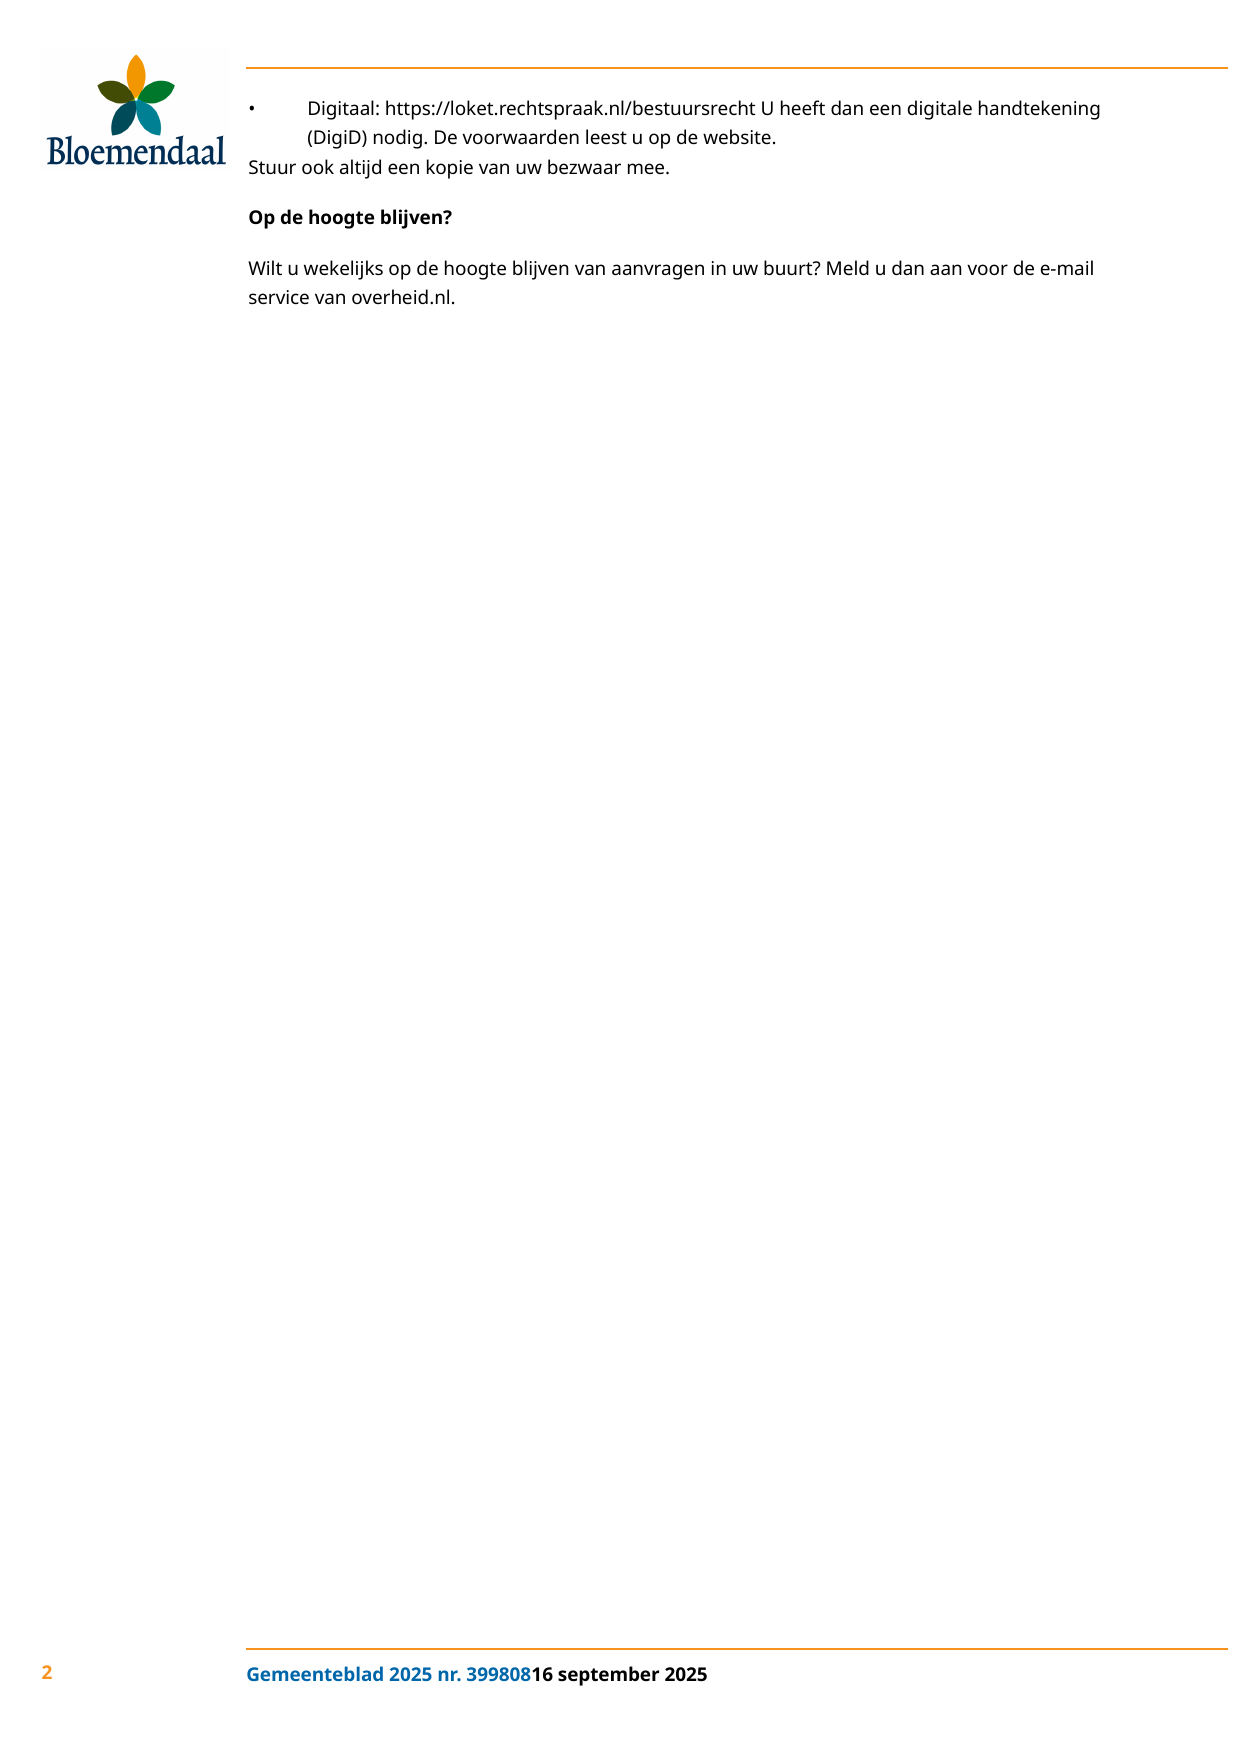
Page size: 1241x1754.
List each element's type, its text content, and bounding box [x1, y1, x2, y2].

text Wilt u wekelijks op de hoogte blijven van aanvragen in uw buurt? Meld u dan aan voor de e-mail service van overheid.nl. [248, 255, 1152, 310]
list Digitaal: https://loket.rechtspraak.nl/bestuursrecht U heeft dan een digitale handtekening (DigiD) nodig. De voorwaarden leest u op de website. [248, 95, 1152, 150]
text Stuur ook altijd een kopie van uw bezwaar mee. [248, 154, 1152, 180]
picture [41, 47, 231, 172]
text Op de hoogte blijven? [248, 204, 1152, 230]
